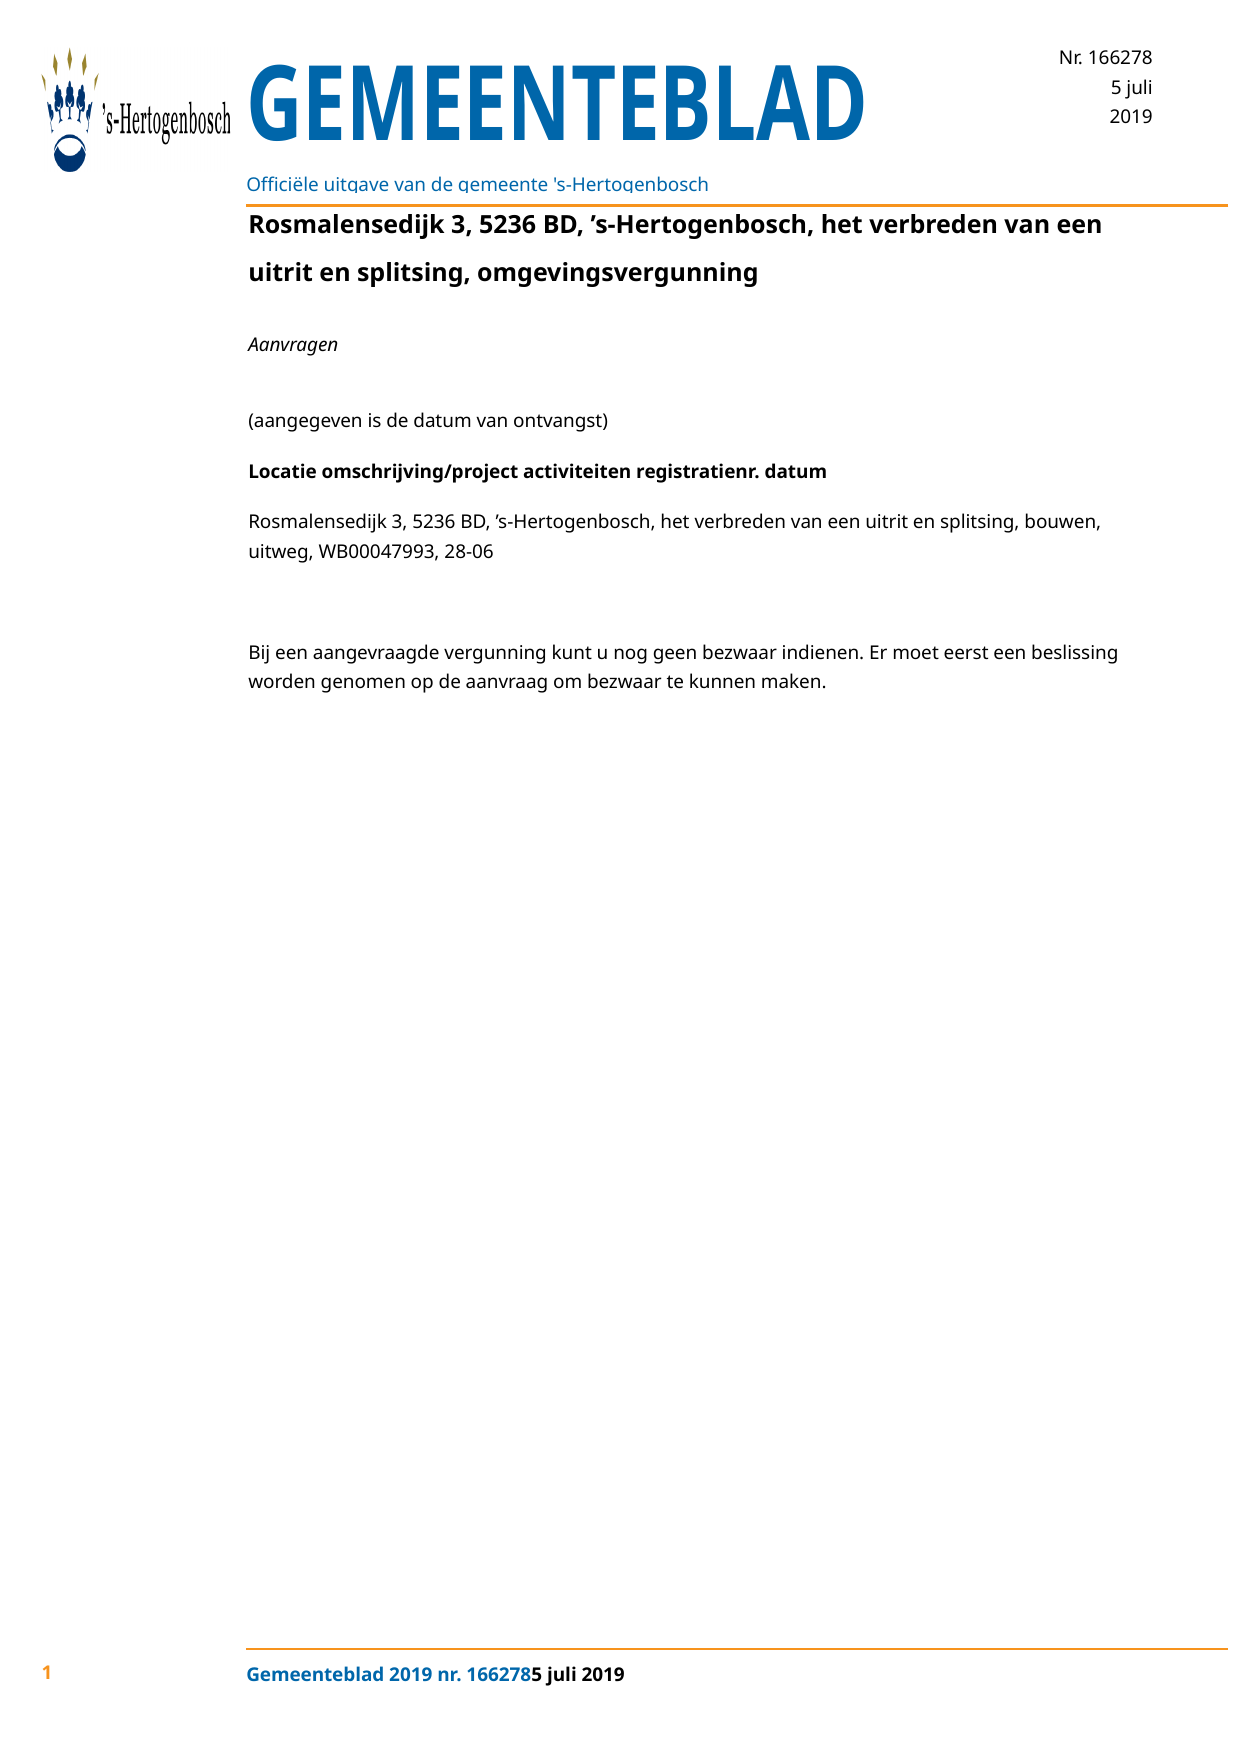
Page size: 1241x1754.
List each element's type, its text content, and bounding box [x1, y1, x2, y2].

text Locatie omschrijving/project activiteiten registratienr. datum [248, 458, 1152, 484]
text Rosmalensedijk 3, 5236 BD, ’s-Hertogenbosch, het verbreden van een uitrit en splitsing, bouwen, uitweg, WB00047993, 28-06 [248, 508, 1152, 564]
text Rosmalensedijk 3, 5236 BD, ’s-Hertogenbosch, het verbreden van een uitrit en splitsing, omgevingsvergunning [248, 207, 1152, 288]
text (aangegeven is de datum van ontvangst) [248, 408, 1152, 433]
text Bij een aangevraagde vergunning kunt u nog geen bezwaar indienen. Er moet eerst een beslissing worden genomen op de aanvraag om bezwaar te kunnen maken. [248, 639, 1152, 694]
text Aanvragen [248, 331, 1152, 357]
picture [41, 47, 231, 172]
